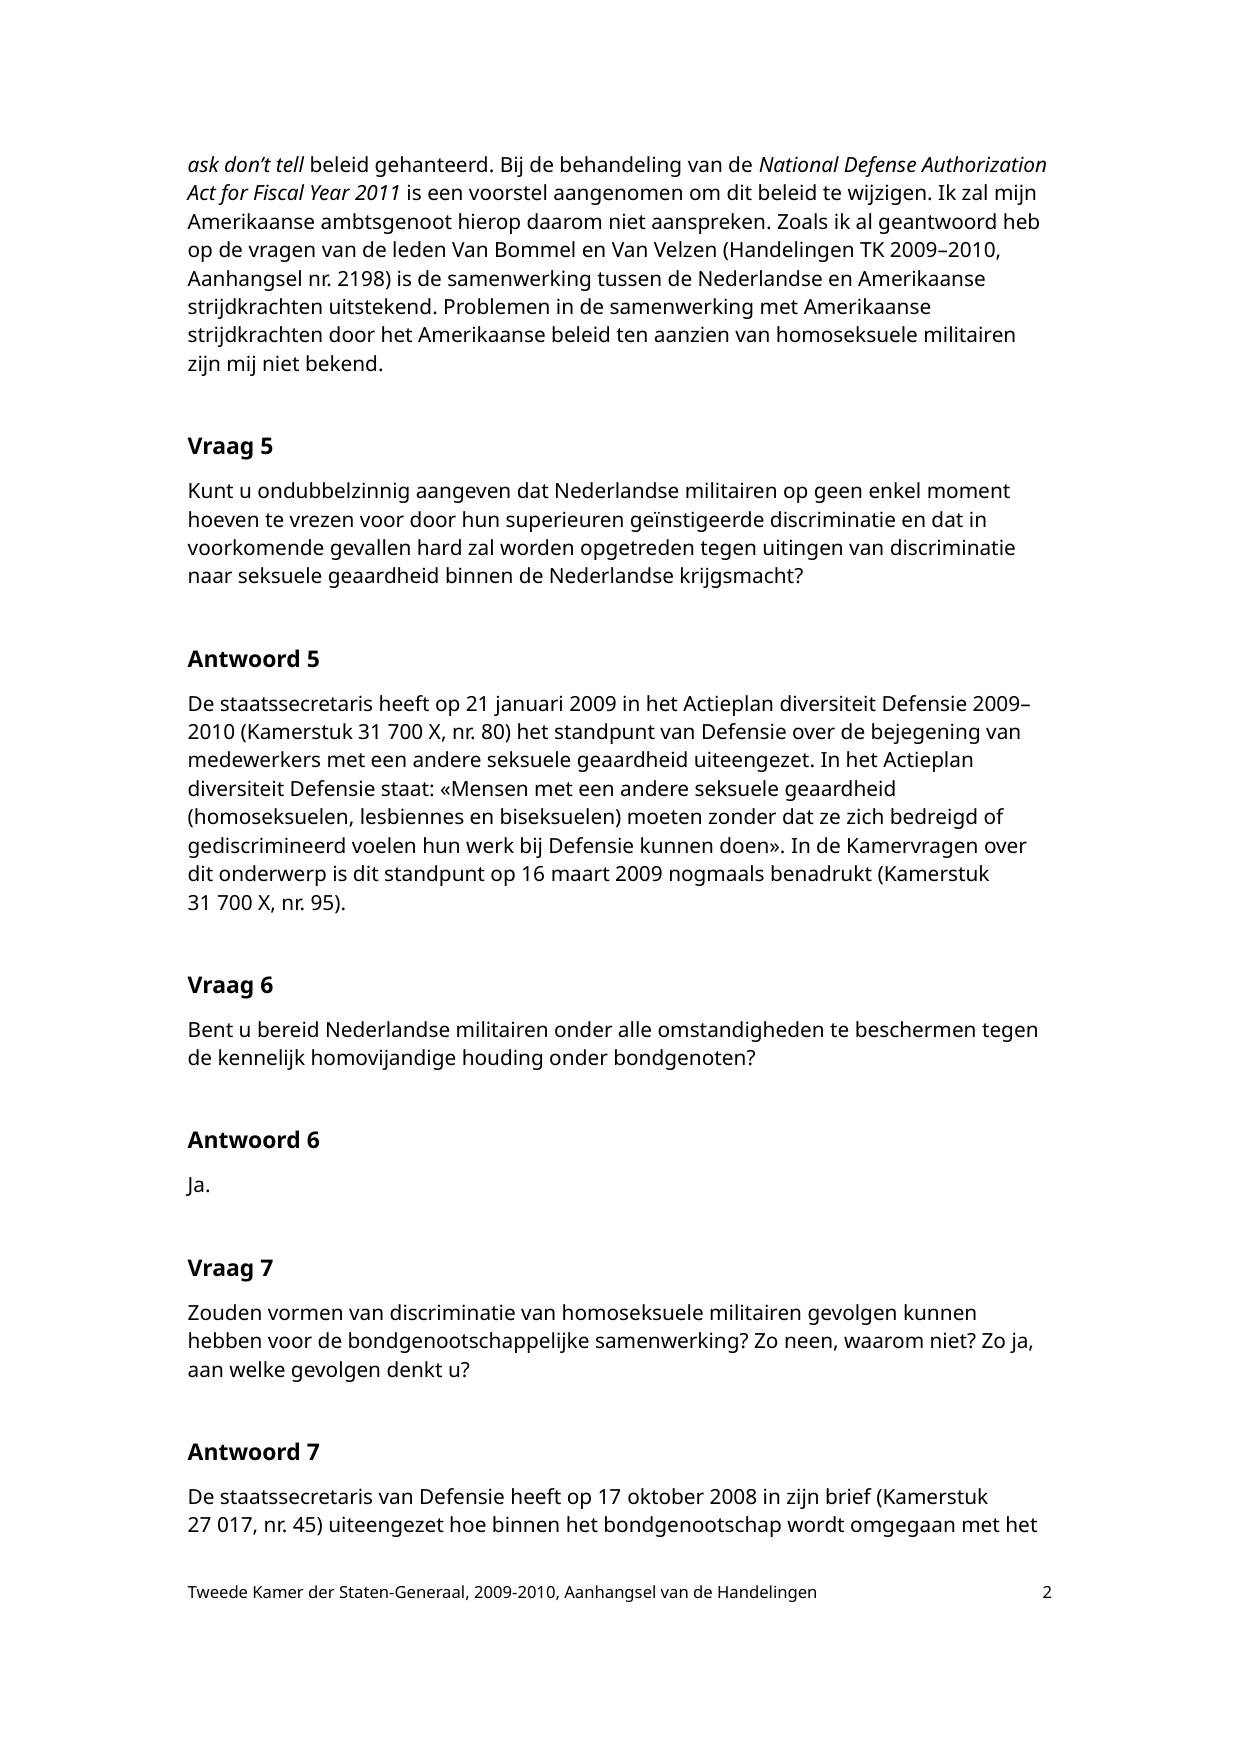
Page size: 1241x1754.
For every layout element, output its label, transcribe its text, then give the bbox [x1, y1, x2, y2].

text Zouden vormen van discriminatie van homoseksuele militairen gevolgen kunnen hebben voor de bondgenootschappelijke samenwerking? Zo neen, waarom niet? Zo ja, aan welke gevolgen denkt u? [187, 1298, 1053, 1383]
text Kunt u ondubbelzinnig aangeven dat Nederlandse militairen op geen enkel moment hoeven te vrezen voor door hun superieuren geïnstigeerde discriminatie en dat in voorkomende gevallen hard zal worden opgetreden tegen uitingen van discriminatie naar seksuele geaardheid binnen de Nederlandse krijgsmacht? [187, 476, 1053, 590]
subtitle Vraag 5 [187, 430, 1053, 461]
text Bent u bereid Nederlandse militairen onder alle omstandigheden te beschermen tegen de kennelijk homovijandige houding onder bondgenoten? [187, 1015, 1053, 1072]
text De staatssecretaris van Defensie heeft op 17 oktober 2008 in zijn brief (Kamerstuk 27 017, nr. 45) uiteengezet hoe binnen het bondgenootschap wordt omgegaan met het [187, 1482, 1053, 1539]
text De staatssecretaris heeft op 21 januari 2009 in het Actieplan diversiteit Defensie 2009–2010 (Kamerstuk 31 700 X, nr. 80) het standpunt van Defensie over de bejegening van medewerkers met een andere seksuele geaardheid uiteengezet. In het Actieplan diversiteit Defensie staat: «Mensen met een andere seksuele geaardheid (homoseksuelen, lesbiennes en biseksuelen) moeten zonder dat ze zich bedreigd of gediscrimineerd voelen hun werk bij Defensie kunnen doen». In de Kamervragen over dit onderwerp is dit standpunt op 16 maart 2009 nogmaals benadrukt (Kamerstuk 31 700 X, nr. 95). [187, 689, 1053, 916]
subtitle Antwoord 5 [187, 642, 1053, 674]
subtitle Vraag 7 [187, 1252, 1053, 1283]
subtitle Antwoord 6 [187, 1124, 1053, 1156]
subtitle Antwoord 7 [187, 1436, 1053, 1467]
text ask don’t tell beleid gehanteerd. Bij de behandeling van de National Defense Authorization Act for Fiscal Year 2011 is een voorstel aangenomen om dit beleid te wijzigen. Ik zal mijn Amerikaanse ambtsgenoot hierop daarom niet aanspreken. Zoals ik al geantwoord heb op de vragen van de leden Van Bommel en Van Velzen (Handelingen TK 2009–2010, Aanhangsel nr. 2198) is de samenwerking tussen de Nederlandse en Amerikaanse strijdkrachten uitstekend. Problemen in de samenwerking met Amerikaanse strijdkrachten door het Amerikaanse beleid ten aanzien van homoseksuele militairen zijn mij niet bekend. [187, 150, 1053, 377]
subtitle Vraag 6 [187, 969, 1053, 1000]
text Ja. [187, 1171, 1053, 1199]
